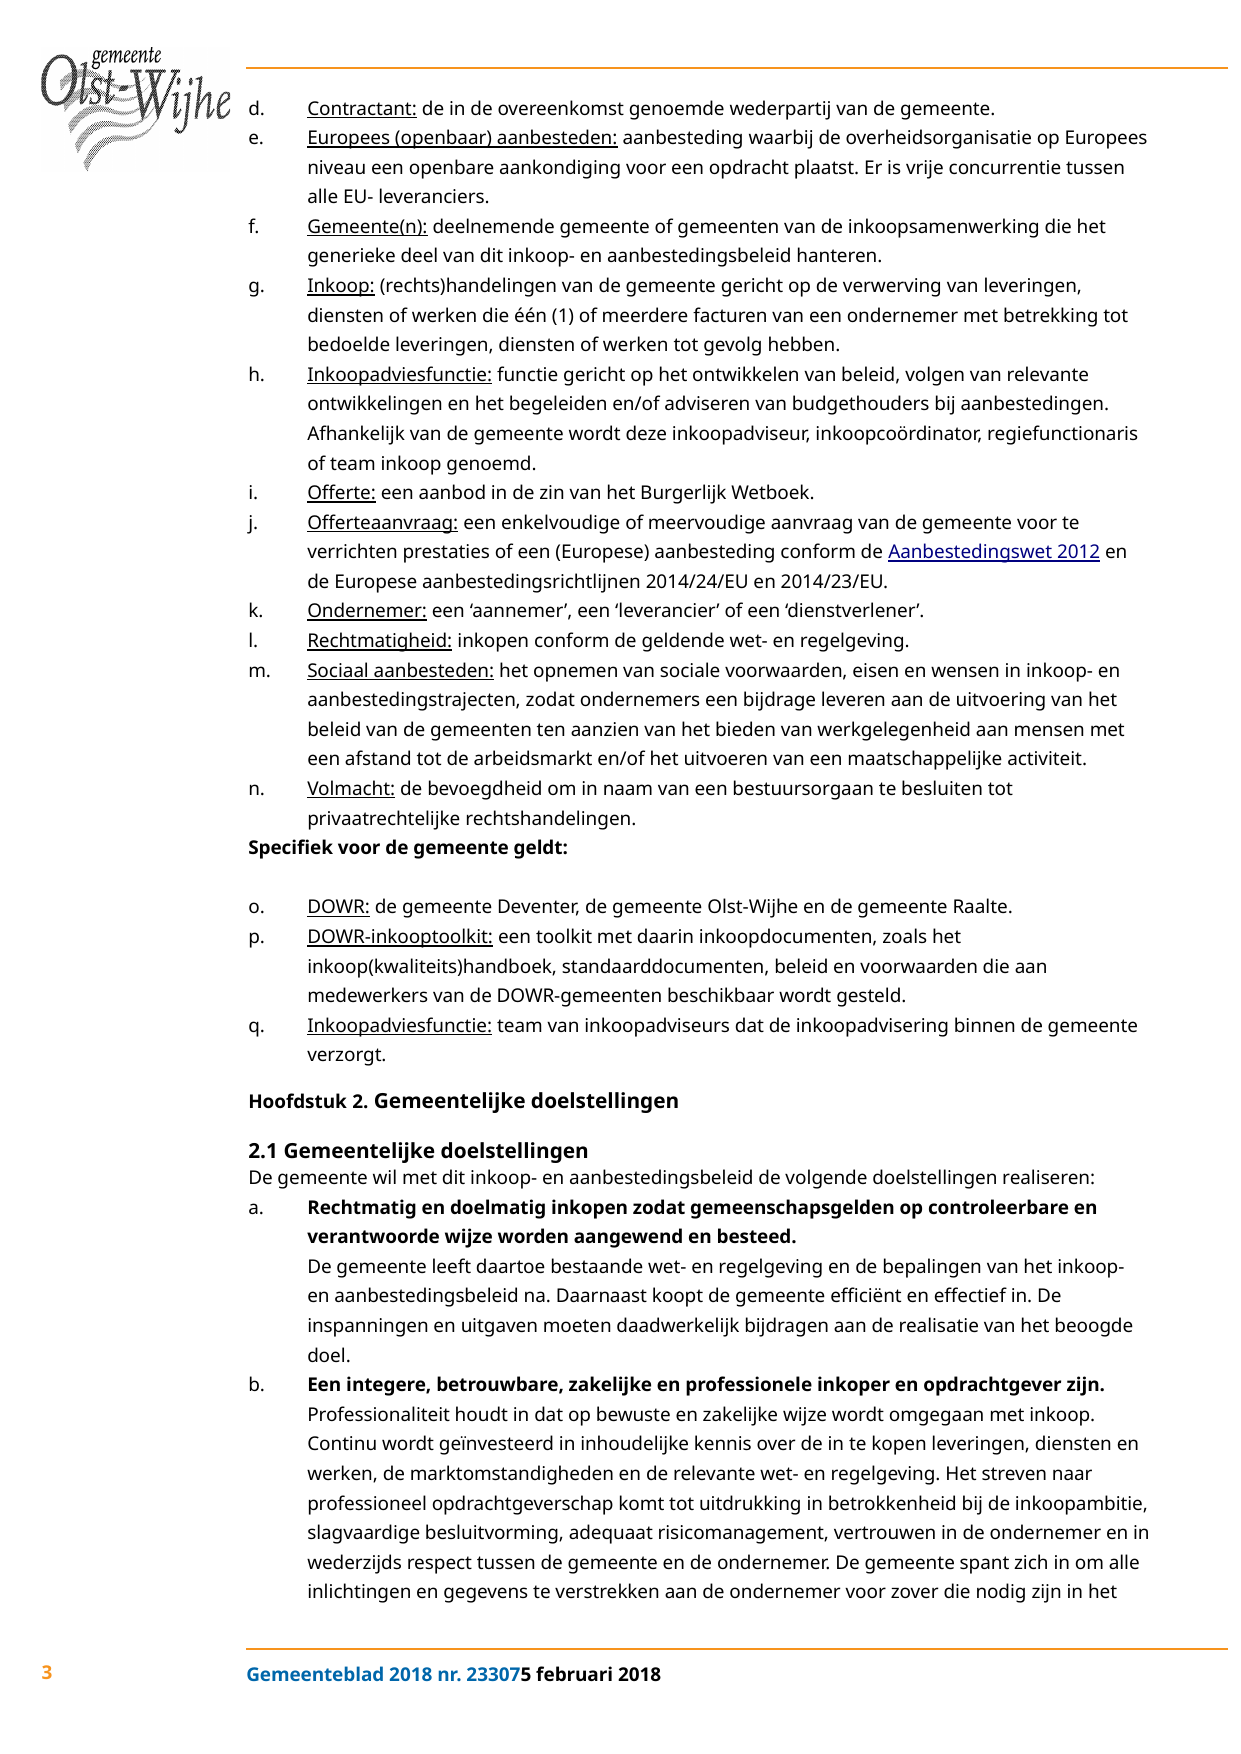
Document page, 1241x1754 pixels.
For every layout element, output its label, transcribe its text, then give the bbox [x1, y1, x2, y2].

list Inkoop: (rechts)handelingen van de gemeente gericht op de verwerving van leveringen, diensten of werken die één (1) of meerdere facturen van een ondernemer met betrekking tot bedoelde leveringen, diensten of werken tot gevolg hebben. [248, 272, 1152, 357]
table_header Specifiek voor de gemeente geldt: DOWR: de gemeente Deventer, de gemeente Olst-Wijhe en de gemeente Raalte. DOWR-inkooptoolkit: een toolkit met daarin inkoopdocumenten, zoals het inkoop(kwaliteits)handboek, standaarddocumenten, beleid en voorwaarden die aan medewerkers van de DOWR-gemeenten beschikbaar wordt gesteld. Inkoopadviesfunctie: team van inkoopadviseurs dat de inkoopadvisering binnen de gemeente verzorgt. [248, 835, 1152, 1067]
list De gemeente leeft daartoe bestaande wet- en regelgeving en de bepalingen van het inkoop- en aanbestedingsbeleid na. Daarnaast koopt de gemeente efficiënt en effectief in. De inspanningen en uitgaven moeten daadwerkelijk bijdragen aan de realisatie van het beoogde doel. [248, 1253, 1152, 1367]
list Offerteaanvraag: een enkelvoudige of meervoudige aanvraag van de gemeente voor te verrichten prestaties of een (Europese) aanbesteding conform de Aanbestedingswet 2012 en de Europese aanbestedingsrichtlijnen 2014/24/EU en 2014/23/EU. [248, 509, 1152, 594]
list Rechtmatigheid: inkopen conform de geldende wet- en regelgeving. [248, 627, 1152, 653]
text De gemeente wil met dit inkoop- en aanbestedingsbeleid de volgende doelstellingen realiseren: [248, 1164, 1152, 1190]
text 2.1 Gemeentelijke doelstellingen [248, 1136, 1152, 1164]
list Sociaal aanbesteden: het opnemen van sociale voorwaarden, eisen en wensen in inkoop- en aanbestedingstrajecten, zodat ondernemers een bijdrage leveren aan de uitvoering van het beleid van de gemeenten ten aanzien van het bieden van werkgelegenheid aan mensen met een afstand tot de arbeidsmarkt en/of het uitvoeren van een maatschappelijke activiteit. [248, 657, 1152, 771]
list Gemeente(n): deelnemende gemeente of gemeenten van de inkoopsamenwerking die het generieke deel van dit inkoop- en aanbestedingsbeleid hanteren. [248, 213, 1152, 268]
list Inkoopadviesfunctie: functie gericht op het ontwikkelen van beleid, volgen van relevante ontwikkelingen en het begeleiden en/of adviseren van budgethouders bij aanbestedingen. Afhankelijk van de gemeente wordt deze inkoopadviseur, inkoopcoördinator, regiefunctionaris of team inkoop genoemd. [248, 361, 1152, 476]
list Professionaliteit houdt in dat op bewuste en zakelijke wijze wordt omgegaan met inkoop. Continu wordt geïnvesteerd in inhoudelijke kennis over de in te kopen leveringen, diensten en werken, de marktomstandigheden en de relevante wet- en regelgeving. Het streven naar professioneel opdrachtgeverschap komt tot uitdrukking in betrokkenheid bij de inkoopambitie, slagvaardige besluitvorming, adequaat risicomanagement, vertrouwen in de ondernemer en in wederzijds respect tussen de gemeente en de ondernemer. De gemeente spant zich in om alle inlichtingen en gegevens te verstrekken aan de ondernemer voor zover die nodig zijn in het [248, 1401, 1152, 1604]
list Offerte: een aanbod in de zin van het Burgerlijk Wetboek. [248, 479, 1152, 505]
picture [41, 47, 231, 172]
list Een integere, betrouwbare, zakelijke en professionele inkoper en opdrachtgever zijn. [248, 1371, 1152, 1397]
list Europees (openbaar) aanbesteden: aanbesteding waarbij de overheidsorganisatie op Europees niveau een openbare aankondiging voor een opdracht plaatst. Er is vrije concurrentie tussen alle EU- leveranciers. [248, 124, 1152, 209]
text Hoofdstuk 2. Gemeentelijke doelstellingen [248, 1087, 1152, 1115]
list Rechtmatig en doelmatig inkopen zodat gemeenschapsgelden op controleerbare en verantwoorde wijze worden aangewend en besteed. [248, 1194, 1152, 1249]
list Ondernemer: een ‘aannemer’, een ‘leverancier’ of een ‘dienstverlener’. [248, 598, 1152, 623]
list Volmacht: de bevoegdheid om in naam van een bestuursorgaan te besluiten tot privaatrechtelijke rechtshandelingen. [248, 775, 1152, 831]
list Contractant: de in de overeenkomst genoemde wederpartij van de gemeente. [248, 95, 1152, 121]
